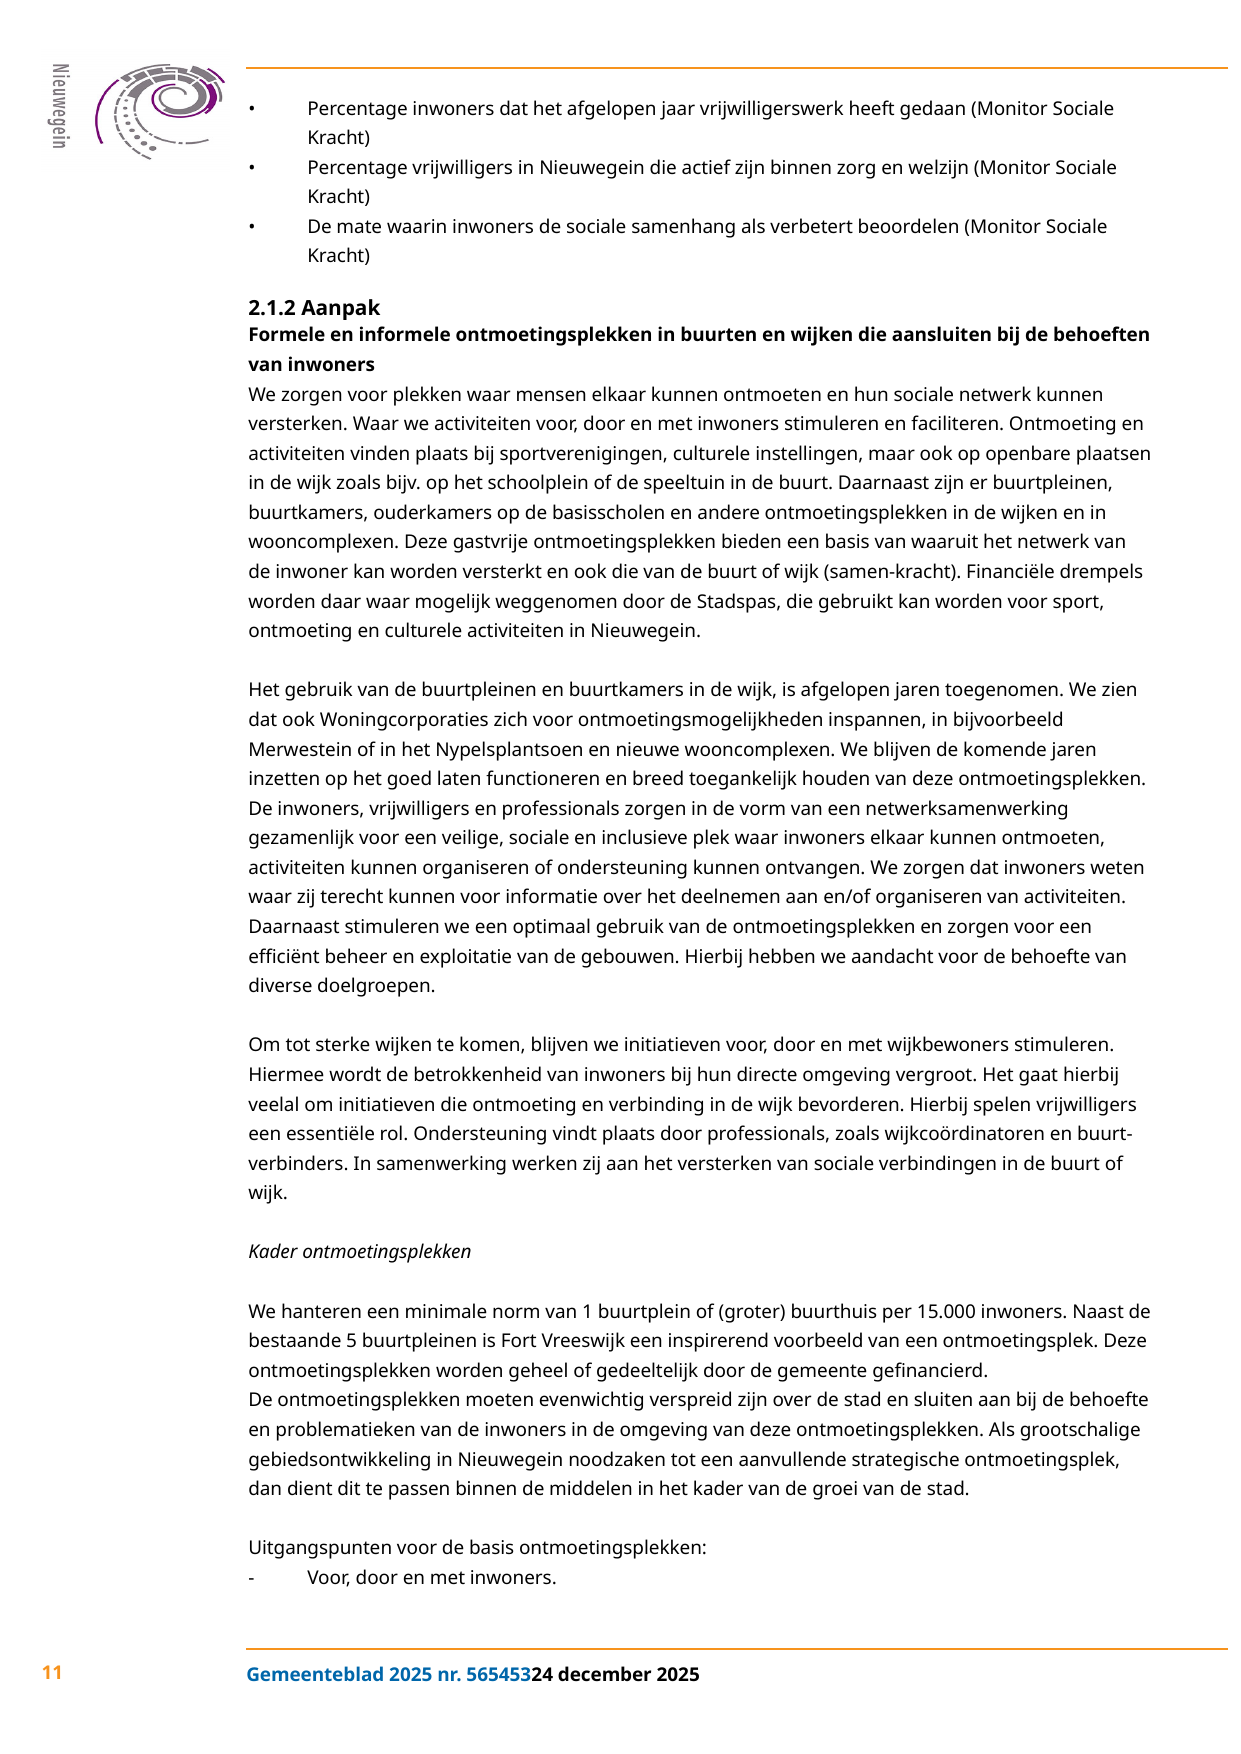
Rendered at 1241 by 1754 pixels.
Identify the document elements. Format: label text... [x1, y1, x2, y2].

list De mate waarin inwoners de sociale samenhang als verbetert beoordelen (Monitor Sociale Kracht) [248, 213, 1152, 268]
picture [41, 47, 231, 172]
text We zorgen voor plekken waar mensen elkaar kunnen ontmoeten en hun sociale netwerk kunnen versterken. Waar we activiteiten voor, door en met inwoners stimuleren en faciliteren. Ontmoeting en activiteiten vinden plaats bij sportverenigingen, culturele instellingen, maar ook op openbare plaatsen in de wijk zoals bijv. op het schoolplein of de speeltuin in de buurt. Daarnaast zijn er buurtpleinen, buurtkamers, ouderkamers op de basisscholen en andere ontmoetingsplekken in de wijken en in wooncomplexen. Deze gastvrije ontmoetingsplekken bieden een basis van waaruit het netwerk van de inwoner kan worden versterkt en ook die van de buurt of wijk (samen-kracht). Financiële drempels worden daar waar mogelijk weggenomen door de Stadspas, die gebruikt kan worden voor sport, ontmoeting en culturele activiteiten in Nieuwegein. [248, 381, 1152, 643]
list Percentage inwoners dat het afgelopen jaar vrijwilligerswerk heeft gedaan (Monitor Sociale Kracht) [248, 95, 1152, 150]
text Kader ontmoetingsplekken [248, 1239, 1152, 1264]
table_header We hanteren een minimale norm van 1 buurtplein of (groter) buurthuis per 15.000 inwoners. Naast de bestaande 5 buurtpleinen is Fort Vreeswijk een inspirerend voorbeeld van een ontmoetingsplek. Deze ontmoetingsplekken worden geheel of gedeeltelijk door de gemeente gefinancierd. De ontmoetingsplekken moeten evenwichtig verspreid zijn over de stad en sluiten aan bij de behoefte en problematieken van de inwoners in de omgeving van deze ontmoetingsplekken. Als grootschalige gebiedsontwikkeling in Nieuwegein noodzaken tot een aanvullende strategische ontmoetingsplek, dan dient dit te passen binnen de middelen in het kader van de groei van de stad. Uitgangspunten voor de basis ontmoetingsplekken: Voor, door en met inwoners. [248, 1298, 1152, 1590]
text Formele en informele ontmoetingsplekken in buurten en wijken die aansluiten bij de behoeften van inwoners [248, 322, 1152, 377]
text 2.1.2 Aanpak [248, 293, 1152, 322]
list Percentage vrijwilligers in Nieuwegein die actief zijn binnen zorg en welzijn (Monitor Sociale Kracht) [248, 154, 1152, 209]
text Om tot sterke wijken te komen, blijven we initiatieven voor, door en met wijkbewoners stimuleren. Hiermee wordt de betrokkenheid van inwoners bij hun directe omgeving vergroot. Het gaat hierbij veelal om initiatieven die ontmoeting en verbinding in de wijk bevorderen. Hierbij spelen vrijwilligers een essentiële rol. Ondersteuning vindt plaats door professionals, zoals wijkcoördinatoren en buurt-verbinders. In samenwerking werken zij aan het versterken van sociale verbindingen in de buurt of wijk. [248, 1032, 1152, 1205]
text Het gebruik van de buurtpleinen en buurtkamers in de wijk, is afgelopen jaren toegenomen. We zien dat ook Woningcorporaties zich voor ontmoetingsmogelijkheden inspannen, in bijvoorbeeld Merwestein of in het Nypelsplantsoen en nieuwe wooncomplexen. We blijven de komende jaren inzetten op het goed laten functioneren en breed toegankelijk houden van deze ontmoetingsplekken. De inwoners, vrijwilligers en professionals zorgen in de vorm van een netwerksamenwerking gezamenlijk voor een veilige, sociale en inclusieve plek waar inwoners elkaar kunnen ontmoeten, activiteiten kunnen organiseren of ondersteuning kunnen ontvangen. We zorgen dat inwoners weten waar zij terecht kunnen voor informatie over het deelnemen aan en/of organiseren van activiteiten. Daarnaast stimuleren we een optimaal gebruik van de ontmoetingsplekken en zorgen voor een efficiënt beheer en exploitatie van de gebouwen. Hierbij hebben we aandacht voor de behoefte van diverse doelgroepen. [248, 677, 1152, 998]
